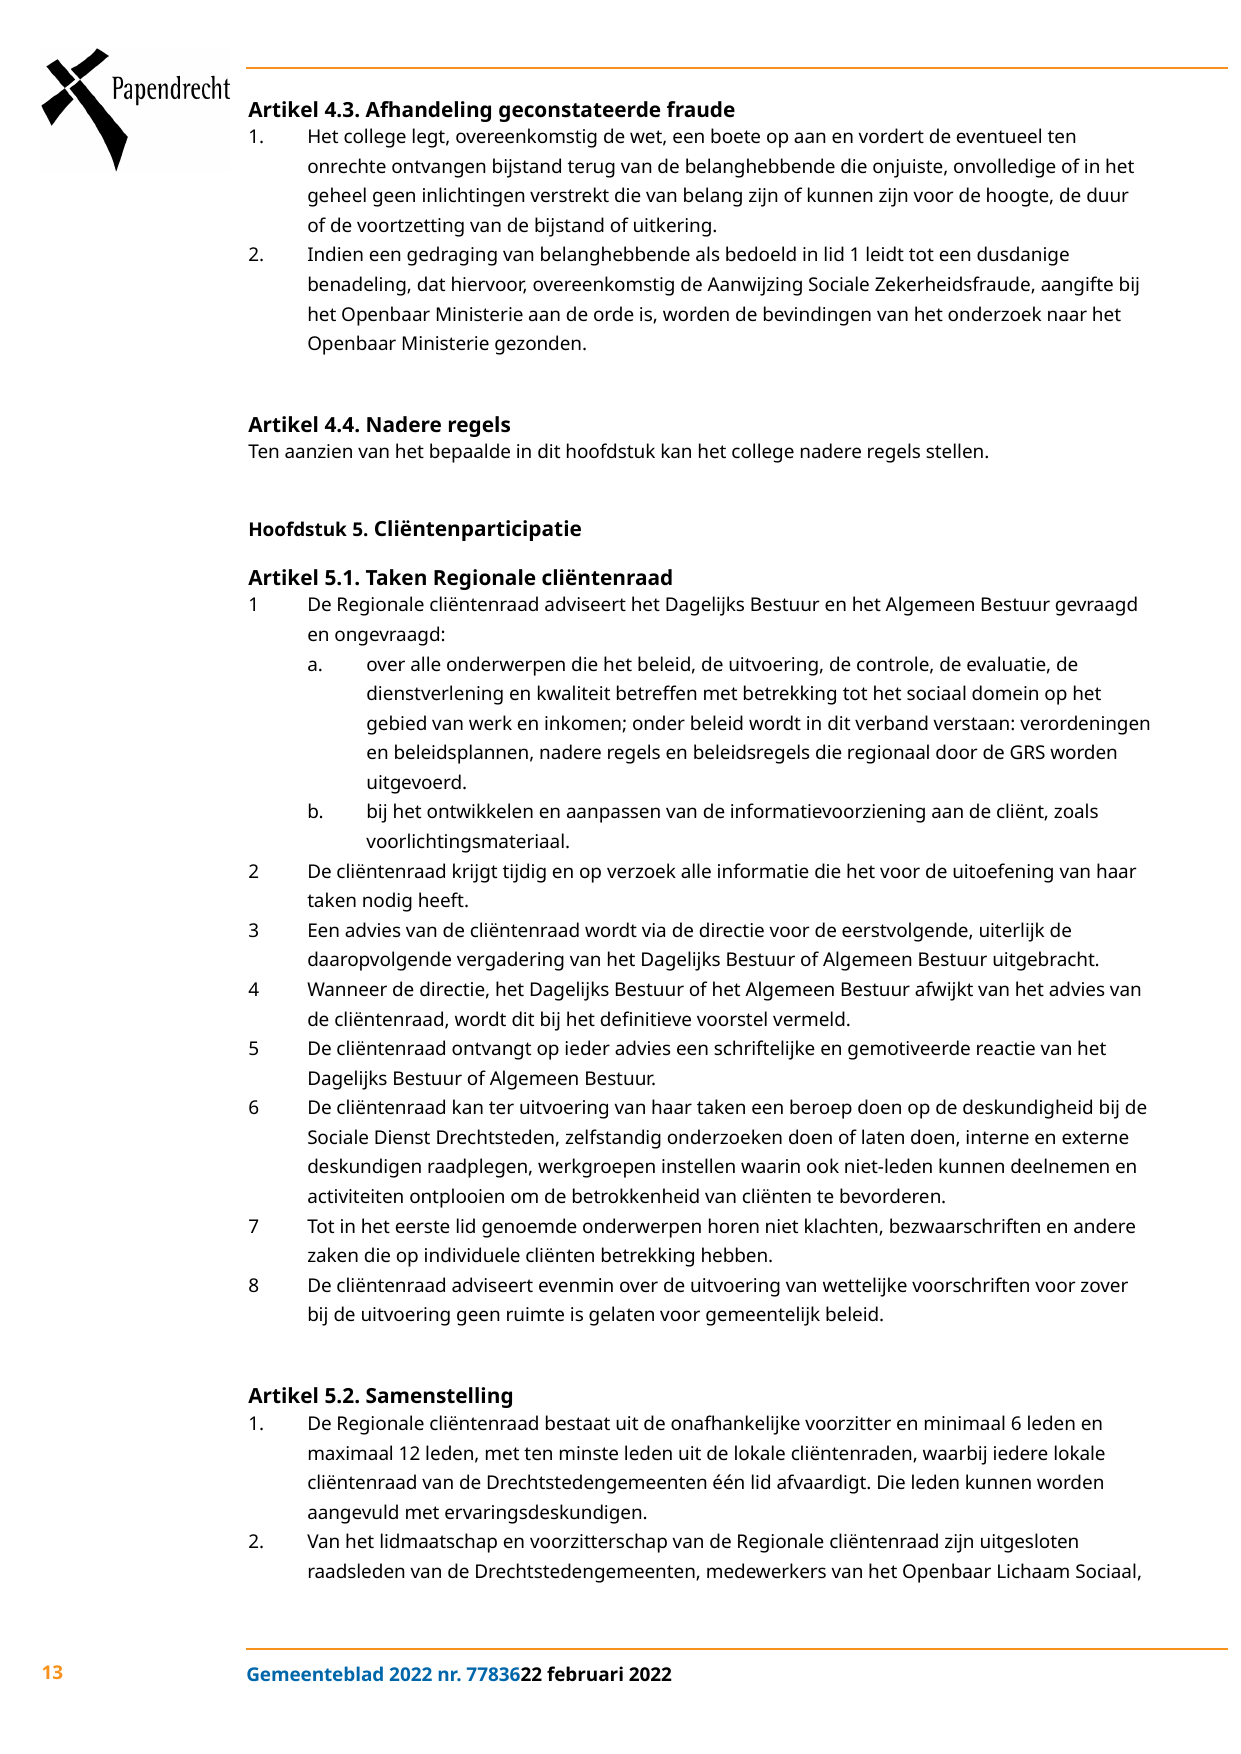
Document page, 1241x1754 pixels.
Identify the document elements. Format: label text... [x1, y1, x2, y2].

list bij het ontwikkelen en aanpassen van de informatievoorziening aan de cliënt, zoals voorlichtingsmateriaal. [307, 799, 1152, 854]
list Een advies van de cliëntenraad wordt via de directie voor de eerstvolgende, uiterlijk de daaropvolgende vergadering van het Dagelijks Bestuur of Algemeen Bestuur uitgebracht. [248, 917, 1152, 972]
list De cliëntenraad kan ter uitvoering van haar taken een beroep doen op de deskundigheid bij de Sociale Dienst Drechtsteden, zelfstandig onderzoeken doen of laten doen, interne en externe deskundigen raadplegen, werkgroepen instellen waarin ook niet-leden kunnen deelnemen en activiteiten ontplooien om de betrokkenheid van cliënten te bevorderen. [248, 1094, 1152, 1209]
text Artikel 4.4. Nadere regels [248, 410, 1152, 439]
text Artikel 5.2. Samenstelling [248, 1382, 1152, 1410]
text Artikel 4.3. Afhandeling geconstateerde fraude [248, 95, 1152, 123]
text Hoofdstuk 5. Cliëntenparticipatie [248, 514, 1152, 542]
list De cliëntenraad krijgt tijdig en op verzoek alle informatie die het voor de uitoefening van haar taken nodig heeft. [248, 858, 1152, 913]
list De cliëntenraad ontvangt op ieder advies een schriftelijke en gemotiveerde reactie van het Dagelijks Bestuur of Algemeen Bestuur. [248, 1035, 1152, 1091]
list De cliëntenraad adviseert evenmin over de uitvoering van wettelijke voorschriften voor zover bij de uitvoering geen ruimte is gelaten voor gemeentelijk beleid. [248, 1272, 1152, 1327]
list Indien een gedraging van belanghebbende als bedoeld in lid 1 leidt tot een dusdanige benadeling, dat hiervoor, overeenkomstig de Aanwijzing Sociale Zekerheidsfraude, aangifte bij het Openbaar Ministerie aan de orde is, worden de bevindingen van het onderzoek naar het Openbaar Ministerie gezonden. [248, 242, 1152, 356]
list Tot in het eerste lid genoemde onderwerpen horen niet klachten, bezwaarschriften en andere zaken die op individuele cliënten betrekking hebben. [248, 1213, 1152, 1268]
text Ten aanzien van het bepaalde in dit hoofdstuk kan het college nadere regels stellen. [248, 439, 1152, 464]
list Wanneer de directie, het Dagelijks Bestuur of het Algemeen Bestuur afwijkt van het advies van de cliëntenraad, wordt dit bij het definitieve voorstel vermeld. [248, 976, 1152, 1032]
picture [41, 47, 231, 172]
list Van het lidmaatschap en voorzitterschap van de Regionale cliëntenraad zijn uitgesloten raadsleden van de Drechtstedengemeenten, medewerkers van het Openbaar Lichaam Sociaal, [248, 1528, 1152, 1584]
list Het college legt, overeenkomstig de wet, een boete op aan en vordert de eventueel ten onrechte ontvangen bijstand terug van de belanghebbende die onjuiste, onvolledige of in het geheel geen inlichtingen verstrekt die van belang zijn of kunnen zijn voor de hoogte, de duur of de voortzetting van de bijstand of uitkering. [248, 123, 1152, 238]
list De Regionale cliëntenraad bestaat uit de onafhankelijke voorzitter en minimaal 6 leden en maximaal 12 leden, met ten minste leden uit de lokale cliëntenraden, waarbij iedere lokale cliëntenraad van de Drechtstedengemeenten één lid afvaardigt. Die leden kunnen worden aangevuld met ervaringsdeskundigen. [248, 1410, 1152, 1524]
list over alle onderwerpen die het beleid, de uitvoering, de controle, de evaluatie, de dienstverlening en kwaliteit betreffen met betrekking tot het sociaal domein op het gebied van werk en inkomen; onder beleid wordt in dit verband verstaan: verordeningen en beleidsplannen, nadere regels en beleidsregels die regionaal door de GRS worden uitgevoerd. [307, 651, 1152, 795]
text Artikel 5.1. Taken Regionale cliëntenraad [248, 563, 1152, 592]
list De Regionale cliëntenraad adviseert het Dagelijks Bestuur en het Algemeen Bestuur gevraagd en ongevraagd: [248, 592, 1152, 647]
